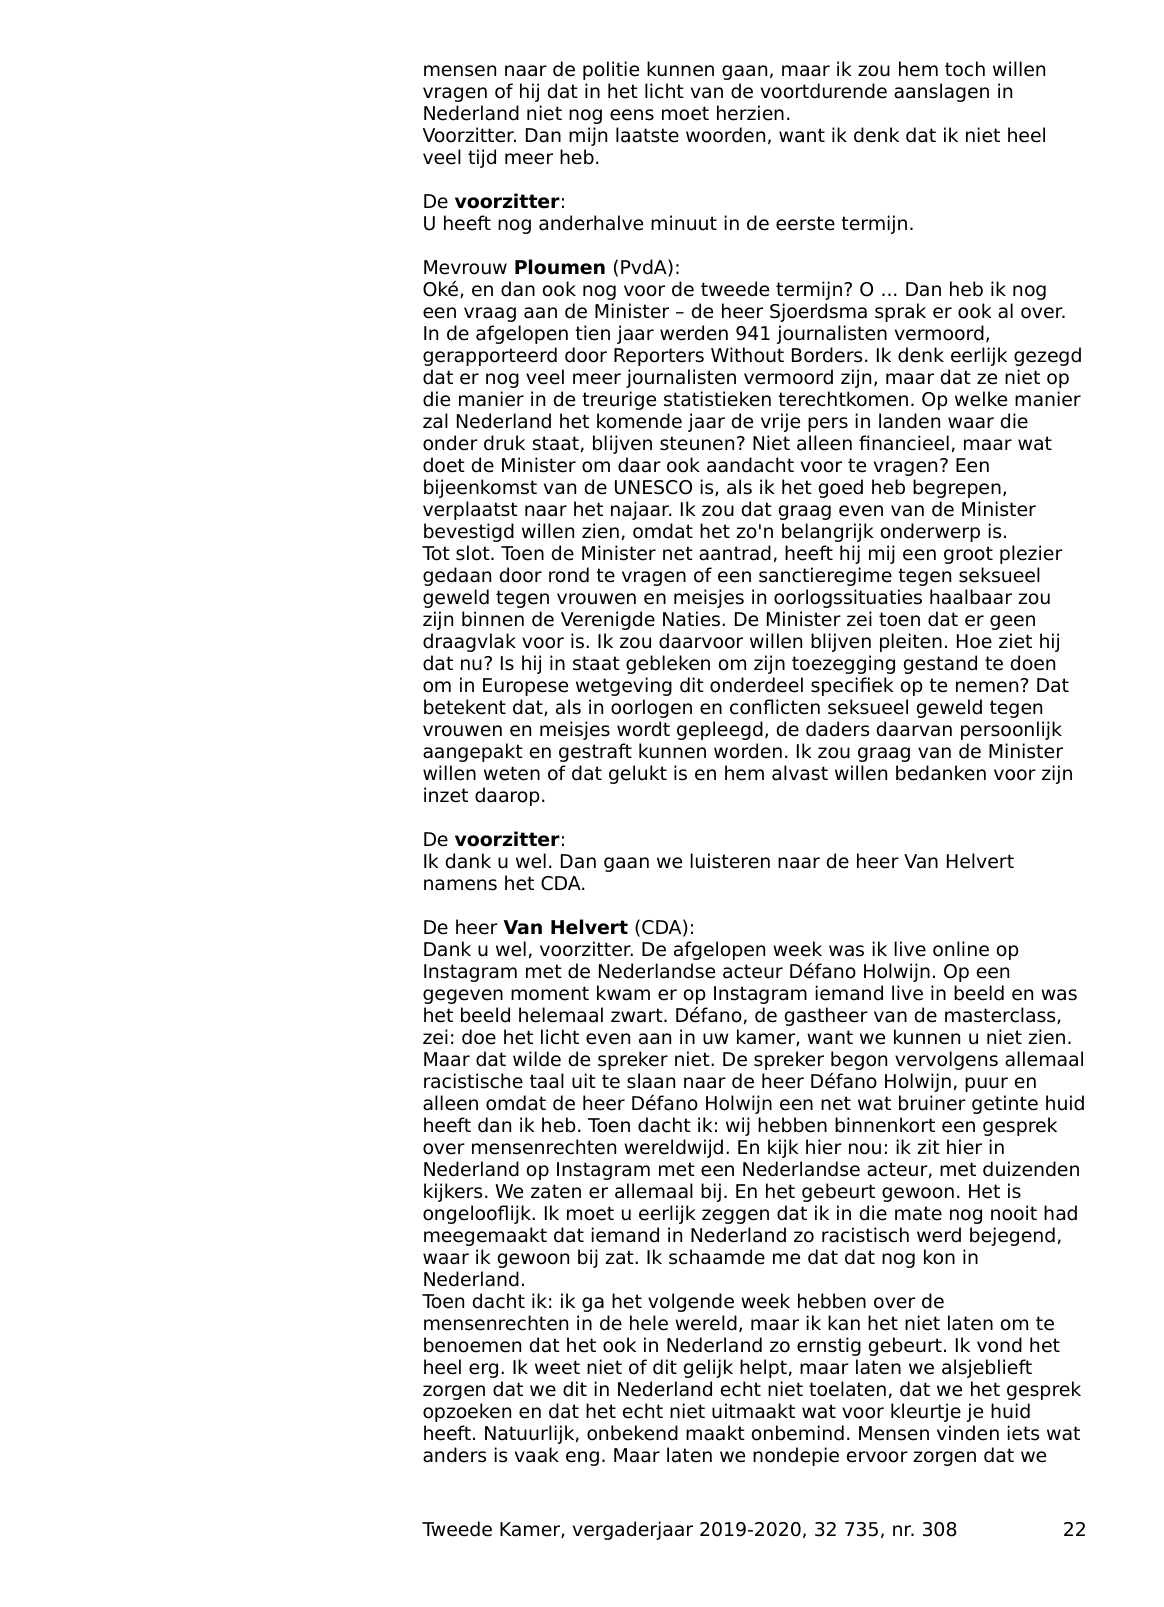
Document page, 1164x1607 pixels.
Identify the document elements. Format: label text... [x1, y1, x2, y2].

text Oké, en dan ook nog voor de tweede termijn? O ... Dan heb ik nog een vraag aan de Minister – de heer Sjoerdsma sprak er ook al over. In de afgelopen tien jaar werden 941 journalisten vermoord, gerapporteerd door Reporters Without Borders. Ik denk eerlijk gezegd dat er nog veel meer journalisten vermoord zijn, maar dat ze niet op die manier in de treurige statistieken terechtkomen. Op welke manier zal Nederland het komende jaar de vrije pers in landen waar die onder druk staat, blijven steunen? Niet alleen financieel, maar wat doet de Minister om daar ook aandacht voor te vragen? Een bijeenkomst van de UNESCO is, als ik het goed heb begrepen, verplaatst naar het najaar. Ik zou dat graag even van de Minister bevestigd willen zien, omdat het zo'n belangrijk onderwerp is. [422, 279, 1087, 543]
text Tot slot. Toen de Minister net aantrad, heeft hij mij een groot plezier gedaan door rond te vragen of een sanctieregime tegen seksueel geweld tegen vrouwen en meisjes in oorlogssituaties haalbaar zou zijn binnen de Verenigde Naties. De Minister zei toen dat er geen draagvlak voor is. Ik zou daarvoor willen blijven pleiten. Hoe ziet hij dat nu? Is hij in staat gebleken om zijn toezegging gestand te doen om in Europese wetgeving dit onderdeel specifiek op te nemen? Dat betekent dat, als in oorlogen en conflicten seksueel geweld tegen vrouwen en meisjes wordt gepleegd, de daders daarvan persoonlijk aangepakt en gestraft kunnen worden. Ik zou graag van de Minister willen weten of dat gelukt is en hem alvast willen bedanken voor zijn inzet daarop. [422, 543, 1087, 807]
text mensen naar de politie kunnen gaan, maar ik zou hem toch willen vragen of hij dat in het licht van de voortdurende aanslagen in Nederland niet nog eens moet herzien. [422, 59, 1087, 125]
text U heeft nog anderhalve minuut in de eerste termijn. [422, 213, 1087, 235]
text Toen dacht ik: ik ga het volgende week hebben over de mensenrechten in de hele wereld, maar ik kan het niet laten om te benoemen dat het ook in Nederland zo ernstig gebeurt. Ik vond het heel erg. Ik weet niet of dit gelijk helpt, maar laten we alsjeblieft zorgen dat we dit in Nederland echt niet toelaten, dat we het gesprek opzoeken en dat het echt niet uitmaakt wat voor kleurtje je huid heeft. Natuurlijk, onbekend maakt onbemind. Mensen vinden iets wat anders is vaak eng. Maar laten we nondepie ervoor zorgen dat we [422, 1291, 1087, 1467]
text Voorzitter. Dan mijn laatste woorden, want ik denk dat ik niet heel veel tijd meer heb. [422, 125, 1087, 169]
text De heer Van Helvert (CDA): [422, 917, 1087, 939]
text De voorzitter: [422, 191, 1087, 213]
text Ik dank u wel. Dan gaan we luisteren naar de heer Van Helvert namens het CDA. [422, 851, 1087, 895]
text De voorzitter: [422, 829, 1087, 851]
text Dank u wel, voorzitter. De afgelopen week was ik live online op Instagram met de Nederlandse acteur Défano Holwijn. Op een gegeven moment kwam er op Instagram iemand live in beeld en was het beeld helemaal zwart. Défano, de gastheer van de masterclass, zei: doe het licht even aan in uw kamer, want we kunnen u niet zien. Maar dat wilde de spreker niet. De spreker begon vervolgens allemaal racistische taal uit te slaan naar de heer Défano Holwijn, puur en alleen omdat de heer Défano Holwijn een net wat bruiner getinte huid heeft dan ik heb. Toen dacht ik: wij hebben binnenkort een gesprek over mensenrechten wereldwijd. En kijk hier nou: ik zit hier in Nederland op Instagram met een Nederlandse acteur, met duizenden kijkers. We zaten er allemaal bij. En het gebeurt gewoon. Het is ongelooflijk. Ik moet u eerlijk zeggen dat ik in die mate nog nooit had meegemaakt dat iemand in Nederland zo racistisch werd bejegend, waar ik gewoon bij zat. Ik schaamde me dat dat nog kon in Nederland. [422, 939, 1087, 1291]
text Mevrouw Ploumen (PvdA): [422, 257, 1087, 279]
